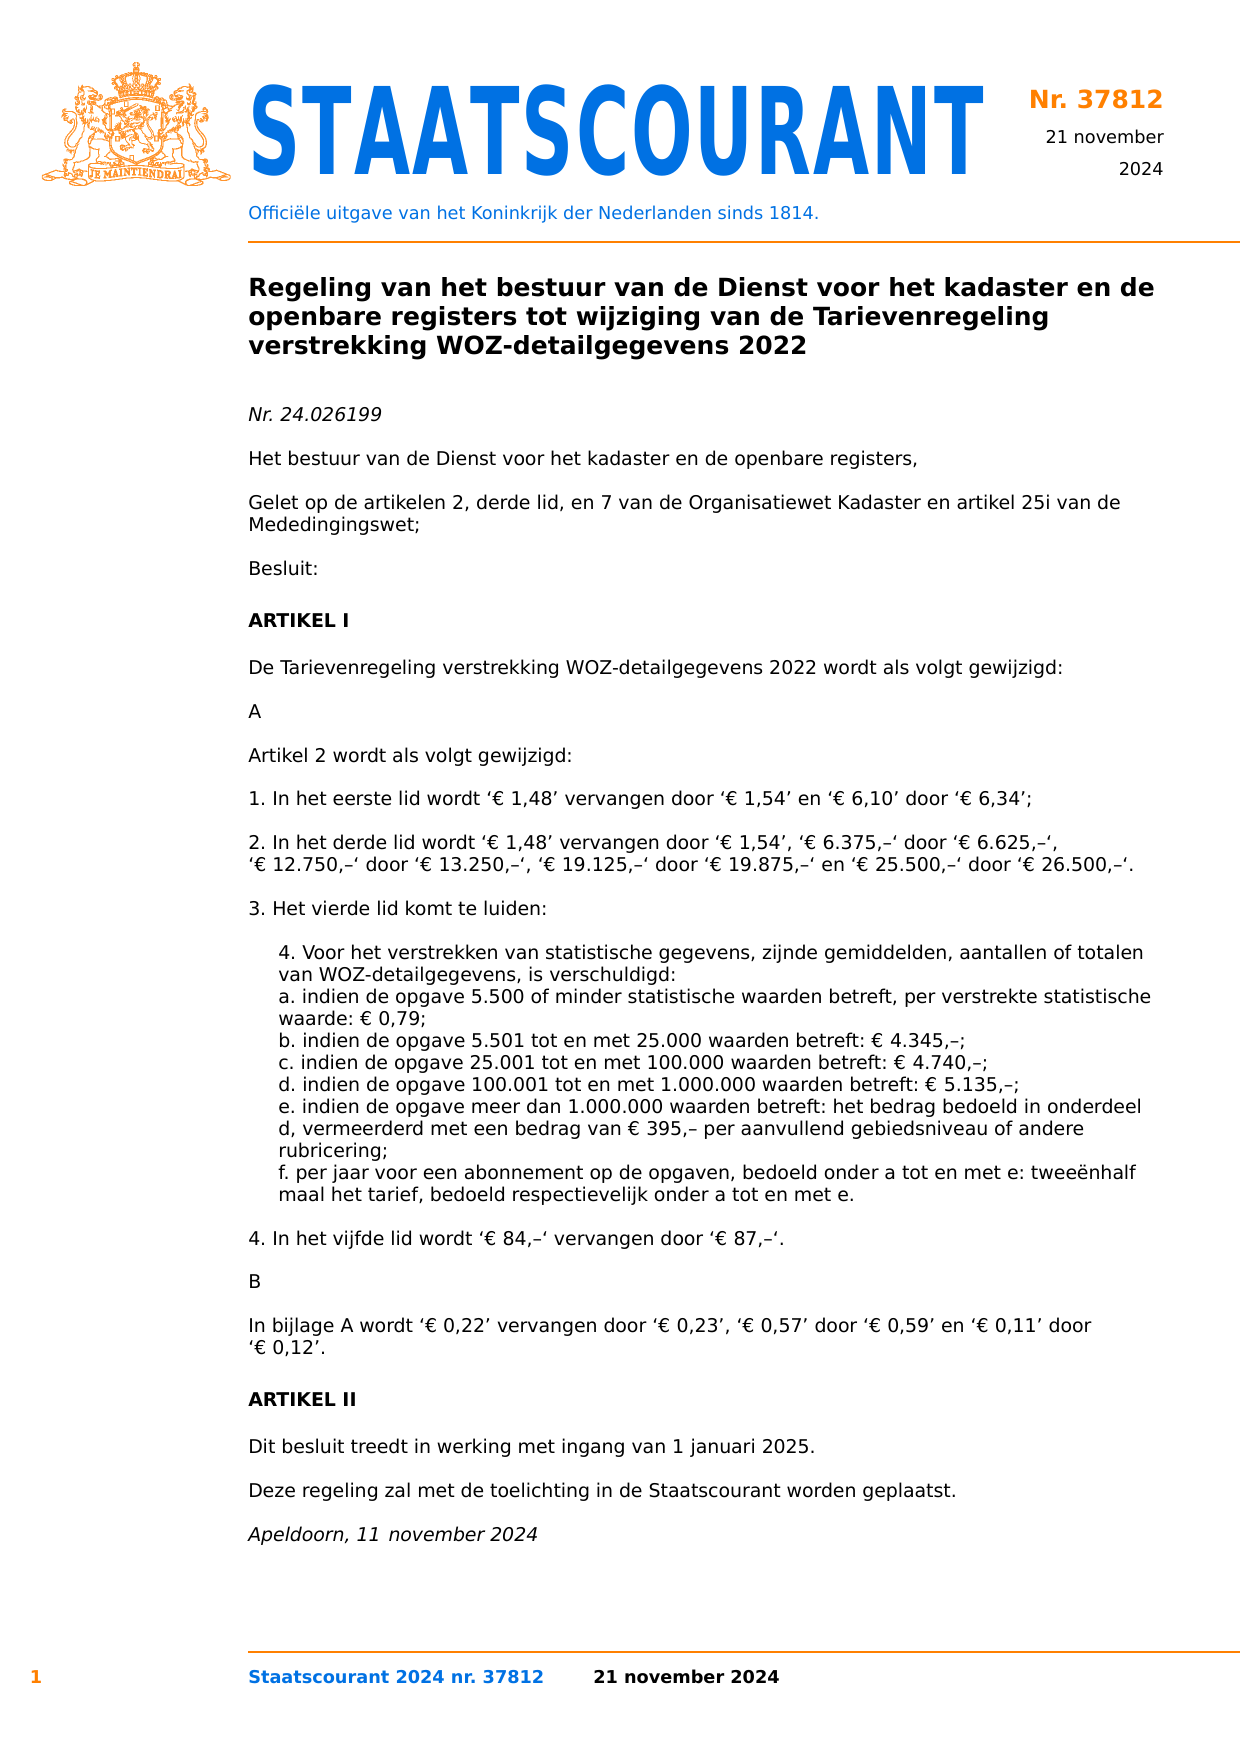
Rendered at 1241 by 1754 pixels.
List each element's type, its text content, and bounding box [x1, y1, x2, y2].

text 4. Voor het verstrekken van statistische gegevens, zijnde gemiddelden, aantallen of totalen van WOZ-detailgegevens, is verschuldigd: [278, 942, 1163, 986]
table_header [25, 62, 248, 241]
table_header STAATSCOURANT [248, 62, 998, 203]
text In bijlage A wordt ‘€ 0,22’ vervangen door ‘€ 0,23’, ‘€ 0,57’ door ‘€ 0,59’ en ‘€ 0,11’ door ‘€ 0,12’. [248, 1315, 1163, 1359]
table_header Nr. 37812 [998, 62, 1240, 121]
table_cell 2024 [998, 153, 1240, 203]
text 3. Het vierde lid komt te luiden: [248, 898, 1163, 920]
text Nr. 24.026199 [248, 404, 1163, 426]
text Besluit: [248, 558, 1163, 580]
text e. indien de opgave meer dan 1.000.000 waarden betreft: het bedrag bedoeld in onderdeel d, vermeerderd met een bedrag van € 395,– per aanvullend gebiedsniveau of andere rubricering; [278, 1096, 1163, 1162]
text Artikel 2 wordt als volgt gewijzigd: [248, 744, 1163, 766]
text 4. In het vijfde lid wordt ‘€ 84,–‘ vervangen door ‘€ 87,–‘. [248, 1227, 1163, 1249]
text A [248, 701, 1163, 723]
text B [248, 1271, 1163, 1293]
text b. indien de opgave 5.501 tot en met 25.000 waarden betreft: € 4.345,–; [278, 1030, 1163, 1052]
table_cell Officiële uitgave van het Koninkrijk der Nederlanden sinds 1814. [248, 203, 1240, 241]
text f. per jaar voor een abonnement op de opgaven, bedoeld onder a tot en met e: tweeënhalf maal het tarief, bedoeld respectievelijk onder a tot en met e. [278, 1162, 1163, 1206]
picture [41, 62, 231, 186]
text Het bestuur van de Dienst voor het kadaster en de openbare registers, [248, 448, 1163, 470]
text De Tarievenregeling verstrekking WOZ-detailgegevens 2022 wordt als volgt gewijzigd: [248, 657, 1163, 679]
text a. indien de opgave 5.500 of minder statistische waarden betreft, per verstrekte statistische waarde: € 0,79; [278, 986, 1163, 1030]
text Gelet op de artikelen 2, derde lid, en 7 van de Organisatiewet Kadaster en artikel 25i van de Mededingingswet; [248, 492, 1163, 536]
text Deze regeling zal met de toelichting in de Staatscourant worden geplaatst. [248, 1480, 1163, 1502]
subtitle ARTIKEL I [248, 610, 1163, 632]
text Dit besluit treedt in werking met ingang van 1 januari 2025. [248, 1436, 1163, 1458]
subtitle ARTIKEL II [248, 1389, 1163, 1411]
text 1. In het eerste lid wordt ‘€ 1,48’ vervangen door ‘€ 1,54’ en ‘€ 6,10’ door ‘€ 6,34’; [248, 788, 1163, 810]
text c. indien de opgave 25.001 tot en met 100.000 waarden betreft: € 4.740,–; [278, 1052, 1163, 1074]
text Apeldoorn, 11 november 2024 [248, 1524, 1163, 1546]
text d. indien de opgave 100.001 tot en met 1.000.000 waarden betreft: € 5.135,–; [278, 1074, 1163, 1096]
table_cell 21 november [998, 121, 1240, 153]
text 2. In het derde lid wordt ‘€ 1,48’ vervangen door ‘€ 1,54’, ‘€ 6.375,–‘ door ‘€ 6.625,–‘, ‘€ 12.750,–‘ door ‘€ 13.250,–‘, ‘€ 19.125,–‘ door ‘€ 19.875,–‘ en ‘€ 25.500,–‘ door ‘€ 26.500,–‘. [248, 832, 1163, 876]
subtitle Regeling van het bestuur van de Dienst voor het kadaster en de openbare registers tot wijziging van de Tarievenregeling verstrekking WOZ-detailgegevens 2022 [248, 273, 1163, 361]
